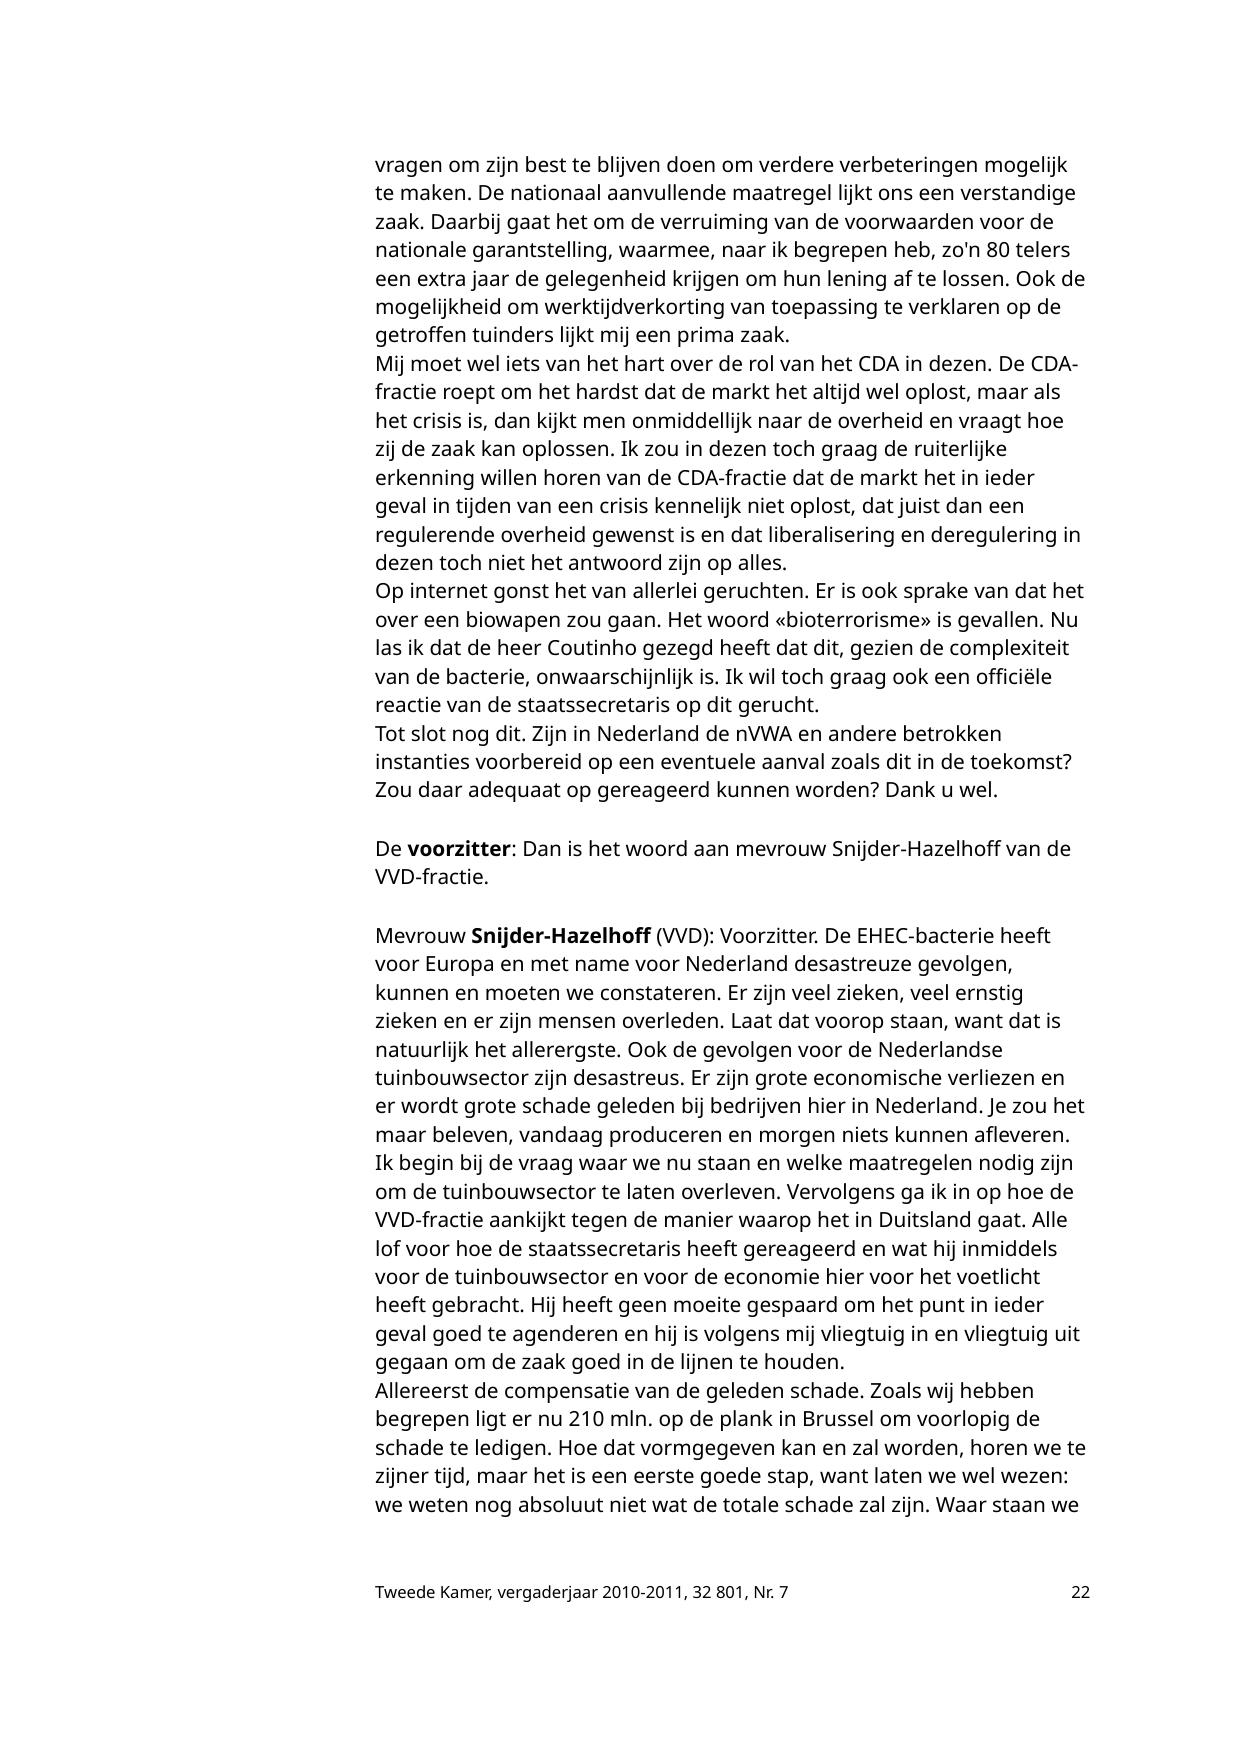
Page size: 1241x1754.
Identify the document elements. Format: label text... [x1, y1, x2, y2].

text De voorzitter: Dan is het woord aan mevrouw Snijder-Hazelhoff van de VVD-fractie. [375, 834, 1090, 891]
text vragen om zijn best te blijven doen om verdere verbeteringen mogelijk te maken. De nationaal aanvullende maatregel lijkt ons een verstandige zaak. Daarbij gaat het om de verruiming van de voorwaarden voor de nationale garantstelling, waarmee, naar ik begrepen heb, zo'n 80 telers een extra jaar de gelegenheid krijgen om hun lening af te lossen. Ook de mogelijkheid om werktijdverkorting van toepassing te verklaren op de getroffen tuinders lijkt mij een prima zaak. [375, 150, 1090, 349]
text Tot slot nog dit. Zijn in Nederland de nVWA en andere betrokken instanties voorbereid op een eventuele aanval zoals dit in de toekomst? Zou daar adequaat op gereageerd kunnen worden? Dank u wel. [375, 719, 1090, 804]
text Allereerst de compensatie van de geleden schade. Zoals wij hebben begrepen ligt er nu 210 mln. op de plank in Brussel om voorlopig de schade te ledigen. Hoe dat vormgegeven kan en zal worden, horen we te zijner tijd, maar het is een eerste goede stap, want laten we wel wezen: we weten nog absoluut niet wat de totale schade zal zijn. Waar staan we [375, 1376, 1090, 1518]
text Ik begin bij de vraag waar we nu staan en welke maatregelen nodig zijn om de tuinbouwsector te laten overleven. Vervolgens ga ik in op hoe de VVD-fractie aankijkt tegen de manier waarop het in Duitsland gaat. Alle lof voor hoe de staatssecretaris heeft gereageerd en wat hij inmiddels voor de tuinbouwsector en voor de economie hier voor het voetlicht heeft gebracht. Hij heeft geen moeite gespaard om het punt in ieder geval goed te agenderen en hij is volgens mij vliegtuig in en vliegtuig uit gegaan om de zaak goed in de lijnen te houden. [375, 1148, 1090, 1376]
text Op internet gonst het van allerlei geruchten. Er is ook sprake van dat het over een biowapen zou gaan. Het woord «bioterrorisme» is gevallen. Nu las ik dat de heer Coutinho gezegd heeft dat dit, gezien de complexiteit van de bacterie, onwaarschijnlijk is. Ik wil toch graag ook een officiële reactie van de staatssecretaris op dit gerucht. [375, 577, 1090, 719]
text Mij moet wel iets van het hart over de rol van het CDA in dezen. De CDA-fractie roept om het hardst dat de markt het altijd wel oplost, maar als het crisis is, dan kijkt men onmiddellijk naar de overheid en vraagt hoe zij de zaak kan oplossen. Ik zou in dezen toch graag de ruiterlijke erkenning willen horen van de CDA-fractie dat de markt het in ieder geval in tijden van een crisis kennelijk niet oplost, dat juist dan een regulerende overheid gewenst is en dat liberalisering en deregulering in dezen toch niet het antwoord zijn op alles. [375, 349, 1090, 577]
text Mevrouw Snijder-Hazelhoff (VVD): Voorzitter. De EHEC-bacterie heeft voor Europa en met name voor Nederland desastreuze gevolgen, kunnen en moeten we constateren. Er zijn veel zieken, veel ernstig zieken en er zijn mensen overleden. Laat dat voorop staan, want dat is natuurlijk het allerergste. Ook de gevolgen voor de Nederlandse tuinbouwsector zijn desastreus. Er zijn grote economische verliezen en er wordt grote schade geleden bij bedrijven hier in Nederland. Je zou het maar beleven, vandaag produceren en morgen niets kunnen afleveren. [375, 921, 1090, 1148]
